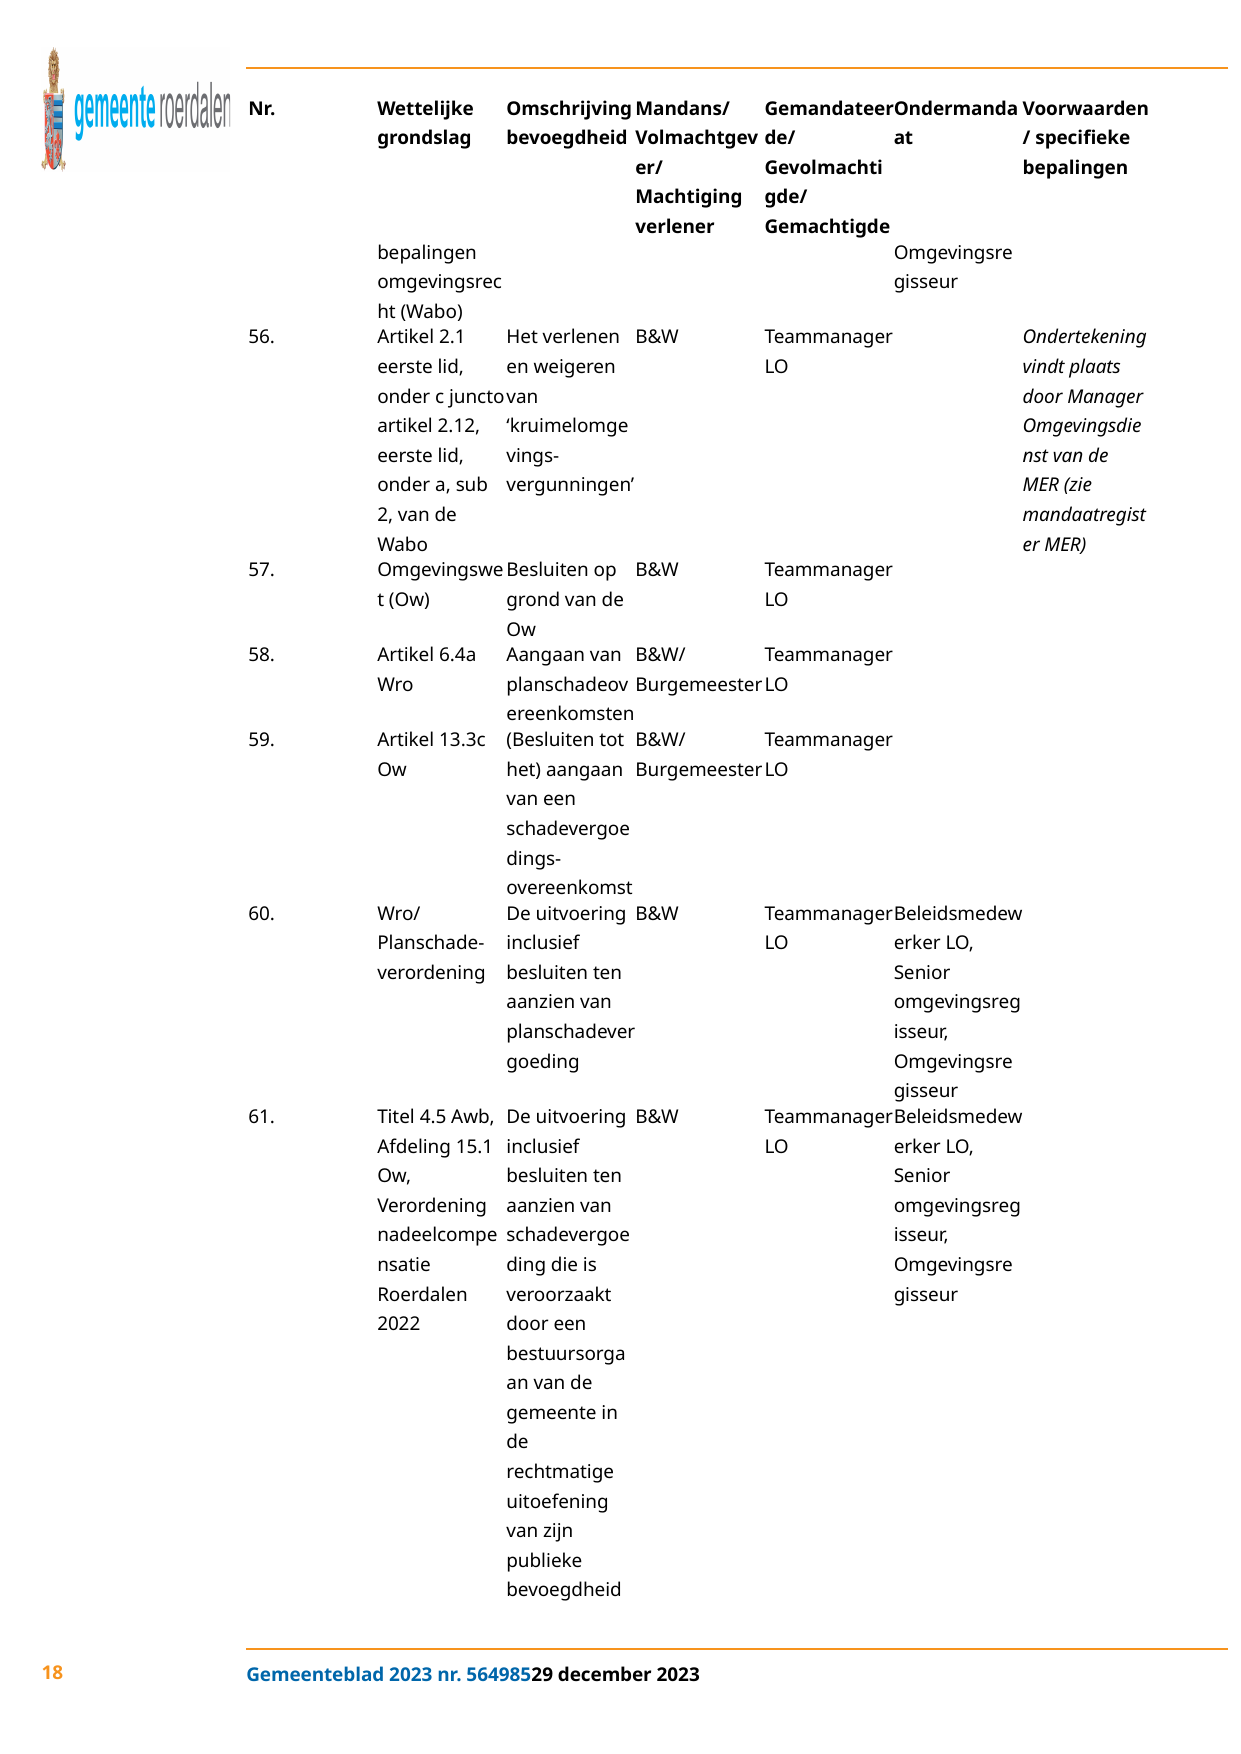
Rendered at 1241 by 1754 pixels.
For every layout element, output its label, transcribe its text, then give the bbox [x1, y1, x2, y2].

table_header Nr. [248, 95, 377, 239]
table_cell Teammanager LO [764, 900, 893, 1103]
picture [41, 47, 231, 172]
table_cell [894, 641, 1022, 726]
table_cell [248, 239, 377, 324]
table_cell Omgevingsregisseur [894, 239, 1022, 324]
table_cell (Besluiten tot het) aangaan van een schadevergoedings-overeenkomst [506, 726, 635, 900]
table_cell [1023, 641, 1152, 726]
table_header Wettelijke grondslag [377, 95, 506, 239]
table_cell B&W [635, 900, 764, 1103]
table_header Omschrijving bevoegdheid [506, 95, 635, 239]
table_header Voorwaarden / specifieke bepalingen [1023, 95, 1152, 239]
table_cell [506, 239, 635, 324]
table_header Ondermandaat [894, 95, 1022, 239]
table_cell Beleidsmedewerker LO, Senior omgevingsregisseur, Omgevingsregisseur [894, 1103, 1022, 1602]
table_cell 57. [248, 557, 377, 641]
table_cell 60. [248, 900, 377, 1103]
table_cell Omgevingswet (Ow) [377, 557, 506, 641]
table_cell Artikel 2.1 eerste lid, onder c juncto artikel 2.12, eerste lid, onder a, sub 2, van de Wabo [377, 324, 506, 557]
table_cell [1023, 900, 1152, 1103]
table_cell B&W/ Burgemeester [635, 641, 764, 726]
table_cell [764, 239, 893, 324]
table_cell Teammanager LO [764, 557, 893, 641]
table_cell De uitvoering inclusief besluiten ten aanzien van schadevergoeding die is veroorzaakt door een bestuursorgaan van de gemeente in de rechtmatige uitoefening van zijn publieke bevoegdheid [506, 1103, 635, 1602]
table_cell Teammanager LO [764, 726, 893, 900]
table_cell Het verlenen en weigeren van ‘kruimelomgevings-vergunningen’ [506, 324, 635, 557]
table_cell B&W [635, 324, 764, 557]
table_cell bepalingen omgevingsrecht (Wabo) [377, 239, 506, 324]
table_cell B&W [635, 557, 764, 641]
table_header Gemandateerde/ Gevolmachtigde/ Gemachtigde [764, 95, 893, 239]
table_cell 61. [248, 1103, 377, 1602]
table_cell Besluiten op grond van de Ow [506, 557, 635, 641]
table_cell Ondertekening vindt plaats door Manager Omgevingsdienst van de MER (zie mandaatregister MER) [1023, 324, 1152, 557]
table_cell [894, 726, 1022, 900]
table_cell Beleidsmedewerker LO, Senior omgevingsregisseur, Omgevingsregisseur [894, 900, 1022, 1103]
table_cell [894, 324, 1022, 557]
table_cell [1023, 726, 1152, 900]
table_cell Artikel 6.4a Wro [377, 641, 506, 726]
table_cell Teammanager LO [764, 324, 893, 557]
table_cell [635, 239, 764, 324]
table_cell [1023, 1103, 1152, 1602]
table_cell Artikel 13.3c Ow [377, 726, 506, 900]
table_cell Teammanager LO [764, 1103, 893, 1602]
table_cell [1023, 557, 1152, 641]
table_cell 56. [248, 324, 377, 557]
table_cell [894, 557, 1022, 641]
table_cell 59. [248, 726, 377, 900]
table_cell Titel 4.5 Awb, Afdeling 15.1 Ow, Verordening nadeelcompensatie Roerdalen 2022 [377, 1103, 506, 1602]
table_cell [1023, 239, 1152, 324]
table_cell Wro/Planschade-verordening [377, 900, 506, 1103]
table_cell De uitvoering inclusief besluiten ten aanzien van planschadevergoeding [506, 900, 635, 1103]
table_cell B&W/ Burgemeester [635, 726, 764, 900]
table_cell 58. [248, 641, 377, 726]
table_cell Teammanager LO [764, 641, 893, 726]
table_header Mandans/ Volmachtgever/ Machtiging verlener [635, 95, 764, 239]
table_cell Aangaan van planschadeovereenkomsten [506, 641, 635, 726]
table_cell B&W [635, 1103, 764, 1602]
